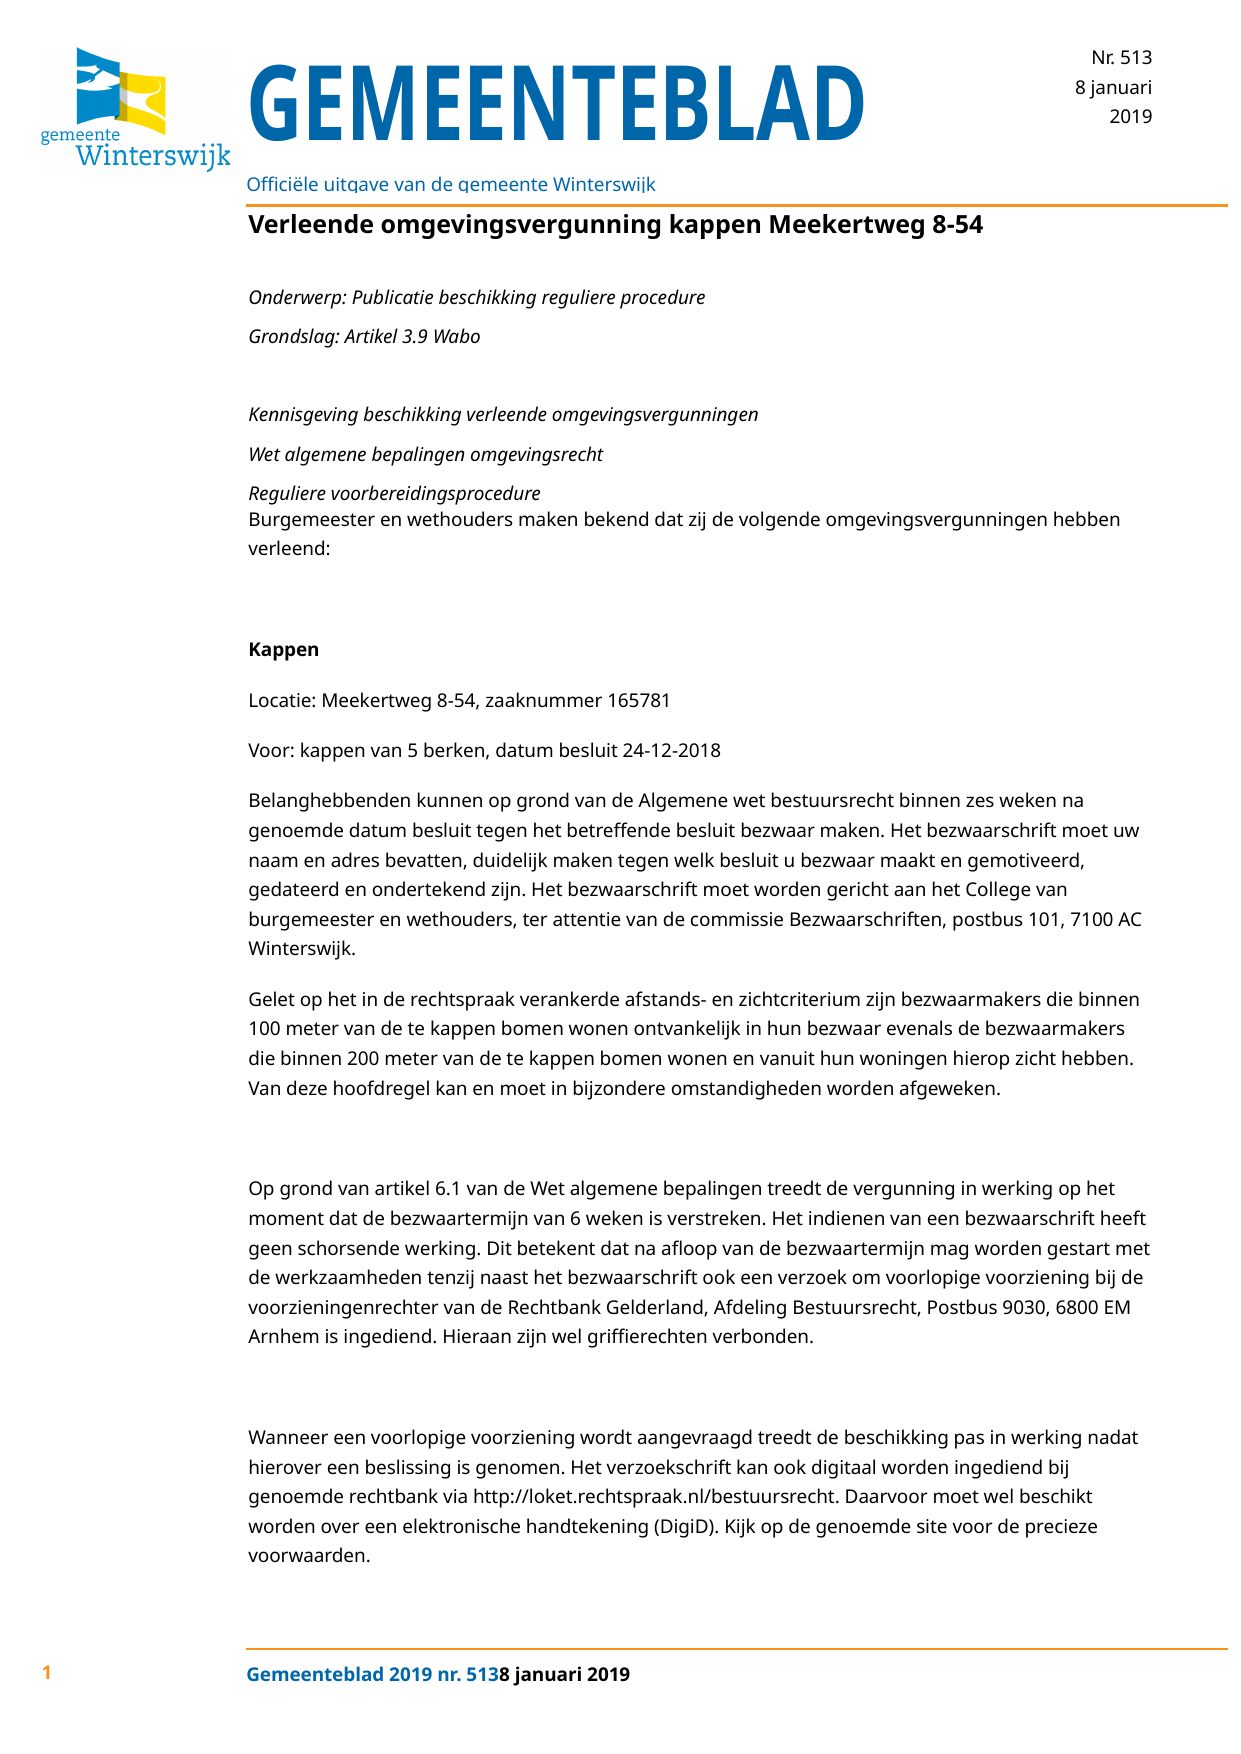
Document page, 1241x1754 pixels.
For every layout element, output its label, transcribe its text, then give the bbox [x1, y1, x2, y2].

text Reguliere voorbereidingsprocedure [248, 480, 1152, 506]
picture [41, 47, 231, 172]
text Gelet op het in de rechtspraak verankerde afstands- en zichtcriterium zijn bezwaarmakers die binnen 100 meter van de te kappen bomen wonen ontvankelijk in hun bezwaar evenals de bezwaarmakers die binnen 200 meter van de te kappen bomen wonen en vanuit hun woningen hierop zicht hebben. Van deze hoofdregel kan en moet in bijzondere omstandigheden worden afgeweken. [248, 986, 1152, 1100]
text Kappen [248, 636, 1152, 662]
text Op grond van artikel 6.1 van de Wet algemene bepalingen treedt de vergunning in werking op het moment dat de bezwaartermijn van 6 weken is verstreken. Het indienen van een bezwaarschrift heeft geen schorsende werking. Dit betekent dat na afloop van de bezwaartermijn mag worden gestart met de werkzaamheden tenzij naast het bezwaarschrift ook een verzoek om voorlopige voorziening bij de voorzieningenrechter van de Rechtbank Gelderland, Afdeling Bestuursrecht, Postbus 9030, 6800 EM Arnhem is ingediend. Hieraan zijn wel griffierechten verbonden. [248, 1176, 1152, 1349]
picture [225, 153, 231, 162]
text Locatie: Meekertweg 8-54, zaaknummer 165781 [248, 687, 1152, 712]
text Wet algemene bepalingen omgevingsrecht [248, 441, 1152, 467]
text Onderwerp: Publicatie beschikking reguliere procedure [248, 284, 1152, 309]
text Voor: kappen van 5 berken, datum besluit 24-12-2018 [248, 737, 1152, 763]
text Wanneer een voorlopige voorziening wordt aangevraagd treedt de beschikking pas in werking nadat hierover een beslissing is genomen. Het verzoekschrift kan ook digitaal worden ingediend bij genoemde rechtbank via http://loket.rechtspraak.nl/bestuursrecht. Daarvoor moet wel beschikt worden over een elektronische handtekening (DigiD). Kijk op de genoemde site voor de precieze voorwaarden. [248, 1424, 1152, 1568]
text Belanghebbenden kunnen op grond van de Algemene wet bestuursrecht binnen zes weken na genoemde datum besluit tegen het betreffende besluit bezwaar maken. Het bezwaarschrift moet uw naam en adres bevatten, duidelijk maken tegen welk besluit u bezwaar maakt en gemotiveerd, gedateerd en ondertekend zijn. Het bezwaarschrift moet worden gericht aan het College van burgemeester en wethouders, ter attentie van de commissie Bezwaarschriften, postbus 101, 7100 AC Winterswijk. [248, 788, 1152, 961]
text Verleende omgevingsvergunning kappen Meekertweg 8-54 [248, 207, 1152, 241]
text Grondslag: Artikel 3.9 Wabo [248, 323, 1152, 349]
text Kennisgeving beschikking verleende omgevingsvergunningen [248, 402, 1152, 427]
text Burgemeester en wethouders maken bekend dat zij de volgende omgevingsvergunningen hebben verleend: [248, 506, 1152, 561]
